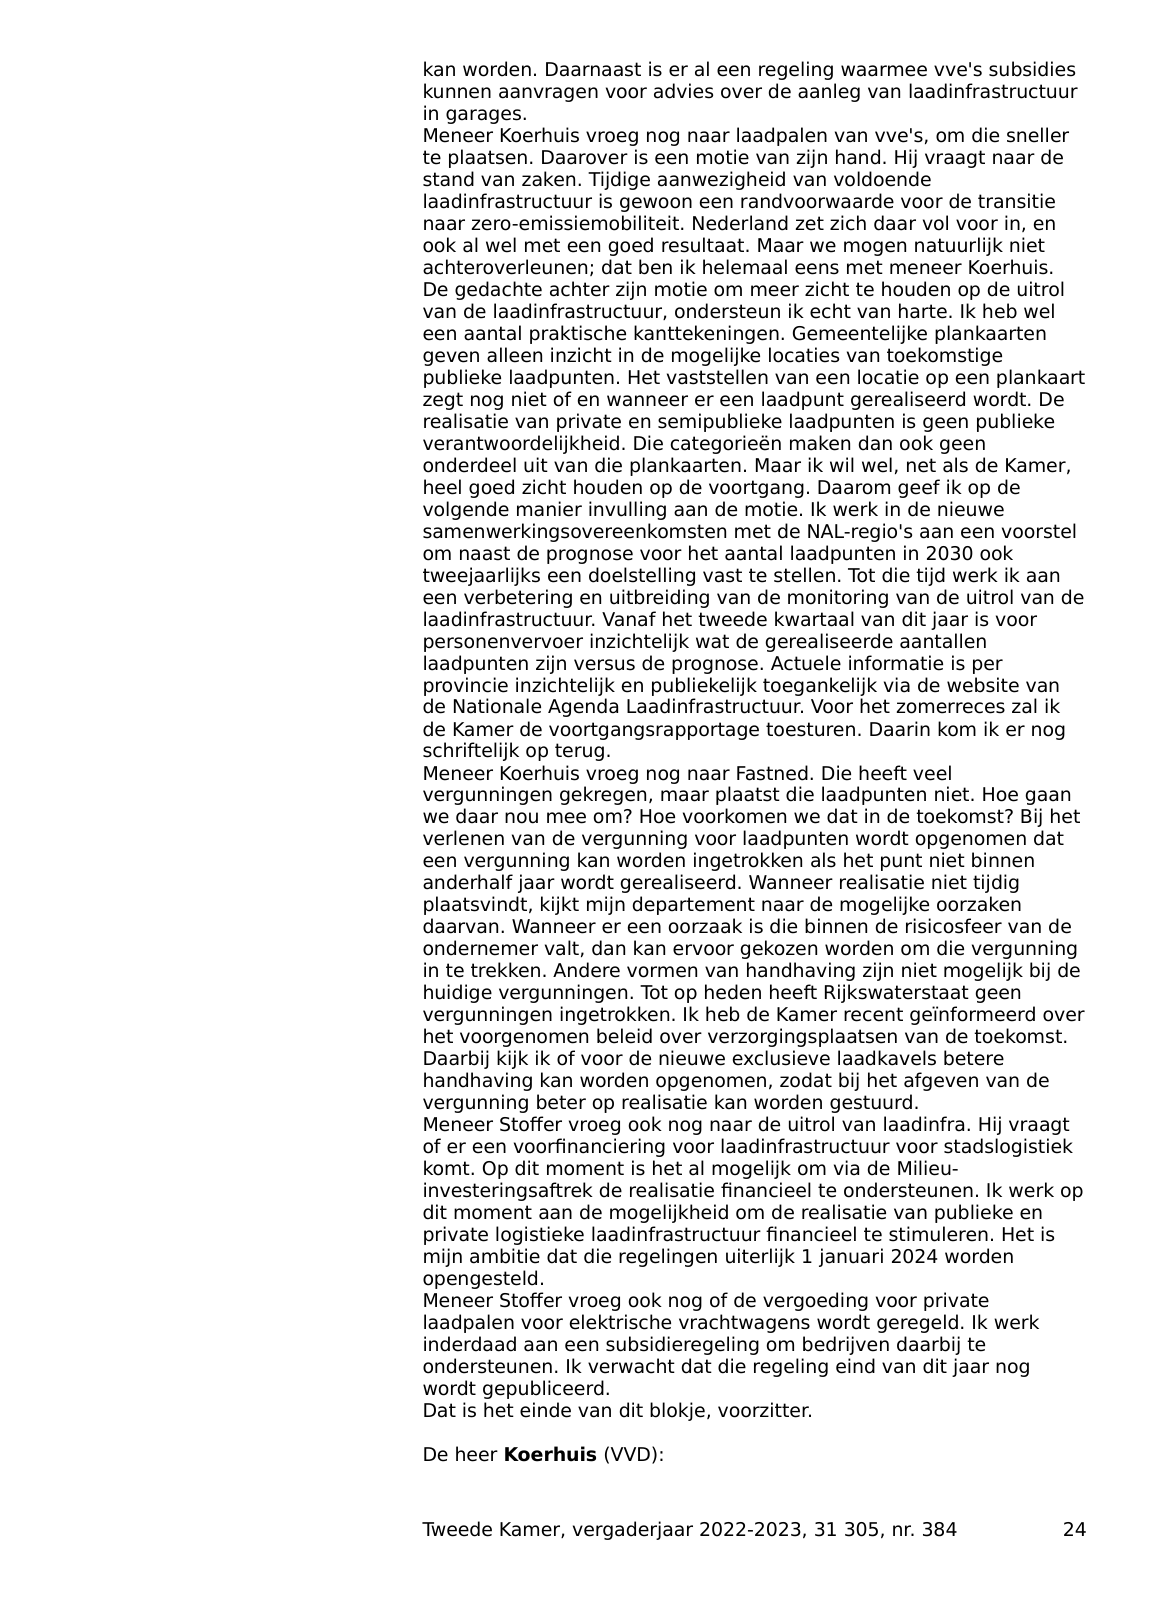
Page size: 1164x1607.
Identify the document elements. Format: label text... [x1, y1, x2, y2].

text Meneer Koerhuis vroeg nog naar Fastned. Die heeft veel vergunningen gekregen, maar plaatst die laadpunten niet. Hoe gaan we daar nou mee om? Hoe voorkomen we dat in de toekomst? Bij het verlenen van de vergunning voor laadpunten wordt opgenomen dat een vergunning kan worden ingetrokken als het punt niet binnen anderhalf jaar wordt gerealiseerd. Wanneer realisatie niet tijdig plaatsvindt, kijkt mijn departement naar de mogelijke oorzaken daarvan. Wanneer er een oorzaak is die binnen de risicosfeer van de ondernemer valt, dan kan ervoor gekozen worden om die vergunning in te trekken. Andere vormen van handhaving zijn niet mogelijk bij de huidige vergunningen. Tot op heden heeft Rijkswaterstaat geen vergunningen ingetrokken. Ik heb de Kamer recent geïnformeerd over het voorgenomen beleid over verzorgingsplaatsen van de toekomst. Daarbij kijk ik of voor de nieuwe exclusieve laadkavels betere handhaving kan worden opgenomen, zodat bij het afgeven van de vergunning beter op realisatie kan worden gestuurd. [422, 762, 1087, 1114]
text De heer Koerhuis (VVD): [422, 1444, 1087, 1466]
text Dat is het einde van dit blokje, voorzitter. [422, 1400, 1087, 1422]
text kan worden. Daarnaast is er al een regeling waarmee vve's subsidies kunnen aanvragen voor advies over de aanleg van laadinfrastructuur in garages. [422, 59, 1087, 125]
text Meneer Koerhuis vroeg nog naar laadpalen van vve's, om die sneller te plaatsen. Daarover is een motie van zijn hand. Hij vraagt naar de stand van zaken. Tijdige aanwezigheid van voldoende laadinfrastructuur is gewoon een randvoorwaarde voor de transitie naar zero-emissiemobiliteit. Nederland zet zich daar vol voor in, en ook al wel met een goed resultaat. Maar we mogen natuurlijk niet achteroverleunen; dat ben ik helemaal eens met meneer Koerhuis. De gedachte achter zijn motie om meer zicht te houden op de uitrol van de laadinfrastructuur, ondersteun ik echt van harte. Ik heb wel een aantal praktische kanttekeningen. Gemeentelijke plankaarten geven alleen inzicht in de mogelijke locaties van toekomstige publieke laadpunten. Het vaststellen van een locatie op een plankaart zegt nog niet of en wanneer er een laadpunt gerealiseerd wordt. De realisatie van private en semipublieke laadpunten is geen publieke verantwoordelijkheid. Die categorieën maken dan ook geen onderdeel uit van die plankaarten. Maar ik wil wel, net als de Kamer, heel goed zicht houden op de voortgang. Daarom geef ik op de volgende manier invulling aan de motie. Ik werk in de nieuwe samenwerkingsovereenkomsten met de NAL-regio's aan een voorstel om naast de prognose voor het aantal laadpunten in 2030 ook tweejaarlijks een doelstelling vast te stellen. Tot die tijd werk ik aan een verbetering en uitbreiding van de monitoring van de uitrol van de laadinfrastructuur. Vanaf het tweede kwartaal van dit jaar is voor personenvervoer inzichtelijk wat de gerealiseerde aantallen laadpunten zijn versus de prognose. Actuele informatie is per provincie inzichtelijk en publiekelijk toegankelijk via de website van de Nationale Agenda Laadinfrastructuur. Voor het zomerreces zal ik de Kamer de voortgangsrapportage toesturen. Daarin kom ik er nog schriftelijk op terug. [422, 125, 1087, 762]
text Meneer Stoffer vroeg ook nog of de vergoeding voor private laadpalen voor elektrische vrachtwagens wordt geregeld. Ik werk inderdaad aan een subsidieregeling om bedrijven daarbij te ondersteunen. Ik verwacht dat die regeling eind van dit jaar nog wordt gepubliceerd. [422, 1290, 1087, 1400]
text Meneer Stoffer vroeg ook nog naar de uitrol van laadinfra. Hij vraagt of er een voorfinanciering voor laadinfrastructuur voor stadslogistiek komt. Op dit moment is het al mogelijk om via de Milieu-investeringsaftrek de realisatie financieel te ondersteunen. Ik werk op dit moment aan de mogelijkheid om de realisatie van publieke en private logistieke laadinfrastructuur financieel te stimuleren. Het is mijn ambitie dat die regelingen uiterlijk 1 januari 2024 worden opengesteld. [422, 1114, 1087, 1290]
